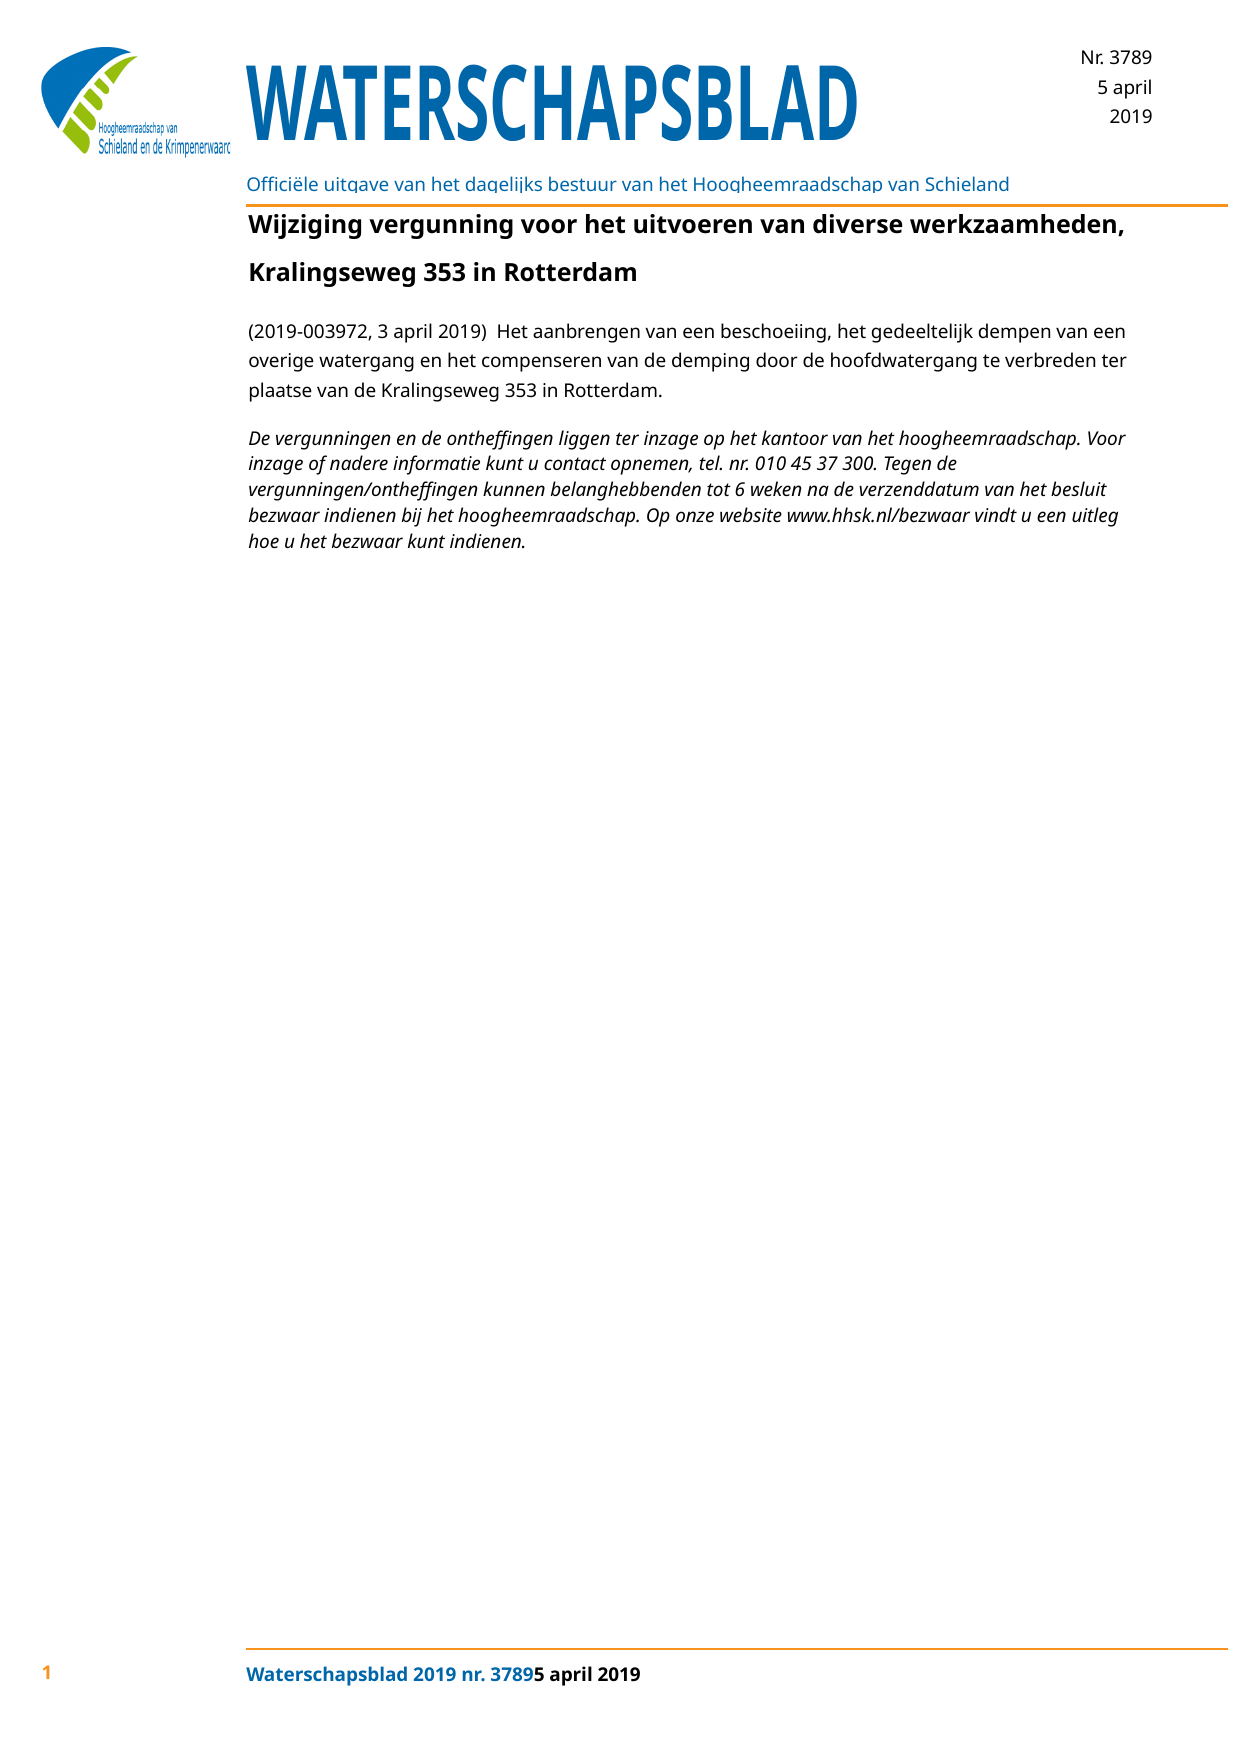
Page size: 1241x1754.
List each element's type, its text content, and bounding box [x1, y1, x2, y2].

text (2019-003972, 3 april 2019) Het aanbrengen van een beschoeiing, het gedeeltelijk dempen van een overige watergang en het compenseren van de demping door de hoofdwatergang te verbreden ter plaatse van de Kralingseweg 353 in Rotterdam. [248, 318, 1152, 403]
text De vergunningen en de ontheffingen liggen ter inzage op het kantoor van het hoogheemraadschap. Voor inzage of nadere informatie kunt u contact opnemen, tel. nr. 010 45 37 300. Tegen de vergunningen/ontheffingen kunnen belanghebbenden tot 6 weken na de verzenddatum van het besluit bezwaar indienen bij het hoogheemraadschap. Op onze website www.hhsk.nl/bezwaar vindt u een uitleg hoe u het bezwaar kunt indienen. [248, 425, 1152, 553]
text Wijziging vergunning voor het uitvoeren van diverse werkzaamheden, Kralingseweg 353 in Rotterdam [248, 207, 1152, 288]
picture [41, 47, 231, 172]
